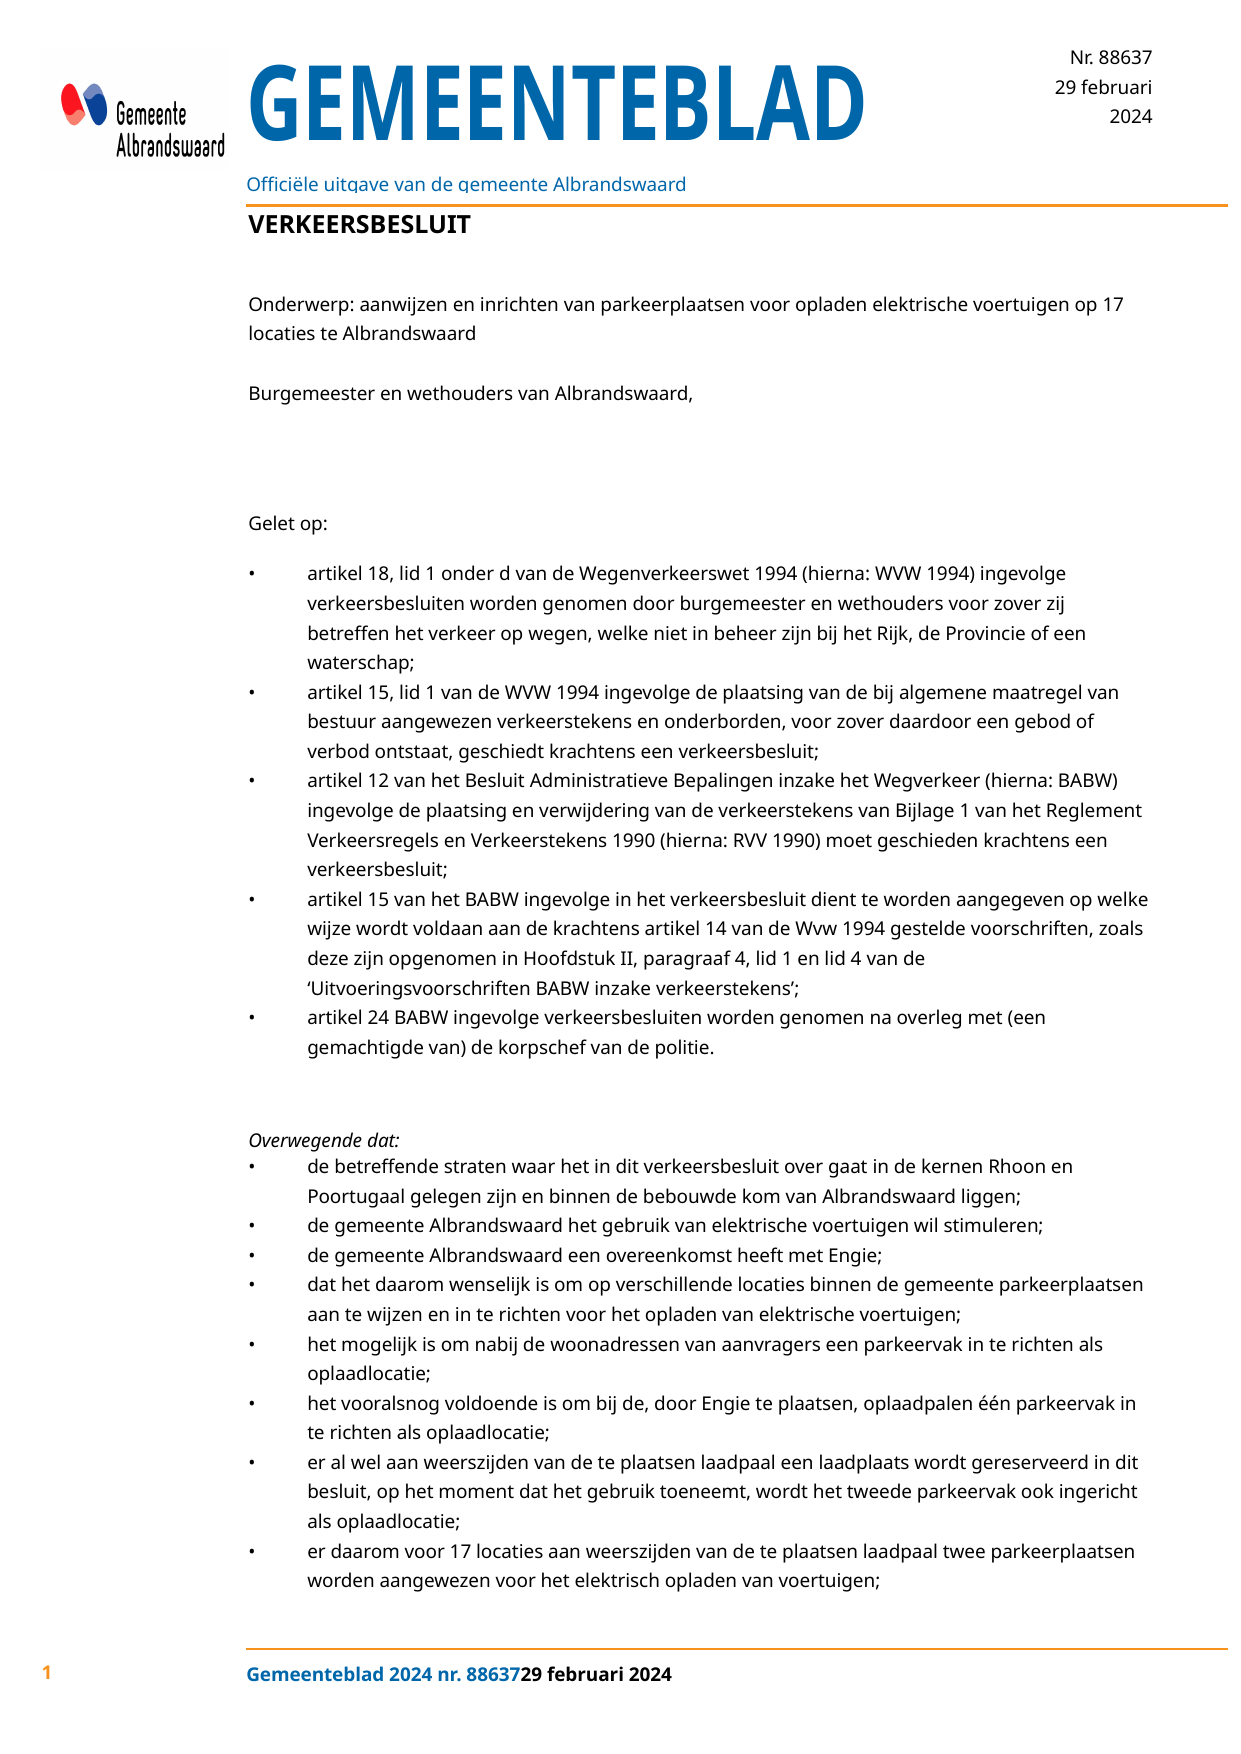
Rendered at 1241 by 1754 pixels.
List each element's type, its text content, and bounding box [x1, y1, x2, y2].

list artikel 24 BABW ingevolge verkeersbesluiten worden genomen na overleg met (een gemachtigde van) de korpschef van de politie. [248, 1004, 1152, 1060]
text Overwegende dat: [248, 1127, 1152, 1153]
list het mogelijk is om nabij de woonadressen van aanvragers een parkeervak in te richten als oplaadlocatie; [248, 1331, 1152, 1386]
picture [41, 47, 231, 172]
list artikel 12 van het Besluit Administratieve Bepalingen inzake het Wegverkeer (hierna: BABW) ingevolge de plaatsing en verwijdering van de verkeerstekens van Bijlage 1 van het Reglement Verkeersregels en Verkeerstekens 1990 (hierna: RVV 1990) moet geschieden krachtens een verkeersbesluit; [248, 768, 1152, 882]
text Burgemeester en wethouders van Albrandswaard, [248, 380, 1152, 406]
text Gelet op: [248, 510, 1152, 536]
list de gemeente Albrandswaard het gebruik van elektrische voertuigen wil stimuleren; [248, 1212, 1152, 1238]
list er al wel aan weerszijden van de te plaatsen laadpaal een laadplaats wordt gereserveerd in dit besluit, op het moment dat het gebruik toeneemt, wordt het tweede parkeervak ook ingericht als oplaadlocatie; [248, 1449, 1152, 1534]
list artikel 15 van het BABW ingevolge in het verkeersbesluit dient te worden aangegeven op welke wijze wordt voldaan aan de krachtens artikel 14 van de Wvw 1994 gestelde voorschriften, zoals deze zijn opgenomen in Hoofdstuk II, paragraaf 4, lid 1 en lid 4 van de ‘Uitvoeringsvoorschriften BABW inzake verkeerstekens’; [248, 886, 1152, 1001]
list dat het daarom wenselijk is om op verschillende locaties binnen de gemeente parkeerplaatsen aan te wijzen en in te richten voor het opladen van elektrische voertuigen; [248, 1272, 1152, 1327]
list er daarom voor 17 locaties aan weerszijden van de te plaatsen laadpaal twee parkeerplaatsen worden aangewezen voor het elektrisch opladen van voertuigen; [248, 1538, 1152, 1593]
text Onderwerp: aanwijzen en inrichten van parkeerplaatsen voor opladen elektrische voertuigen op 17 locaties te Albrandswaard [248, 291, 1152, 346]
text VERKEERSBESLUIT [248, 207, 1152, 241]
list artikel 18, lid 1 onder d van de Wegenverkeerswet 1994 (hierna: WVW 1994) ingevolge verkeersbesluiten worden genomen door burgemeester en wethouders voor zover zij betreffen het verkeer op wegen, welke niet in beheer zijn bij het Rijk, de Provincie of een waterschap; [248, 561, 1152, 675]
list artikel 15, lid 1 van de WVW 1994 ingevolge de plaatsing van de bij algemene maatregel van bestuur aangewezen verkeerstekens en onderborden, voor zover daardoor een gebod of verbod ontstaat, geschiedt krachtens een verkeersbesluit; [248, 679, 1152, 764]
list het vooralsnog voldoende is om bij de, door Engie te plaatsen, oplaadpalen één parkeervak in te richten als oplaadlocatie; [248, 1390, 1152, 1445]
list de gemeente Albrandswaard een overeenkomst heeft met Engie; [248, 1242, 1152, 1268]
list de betreffende straten waar het in dit verkeersbesluit over gaat in de kernen Rhoon en Poortugaal gelegen zijn en binnen de bebouwde kom van Albrandswaard liggen; [248, 1153, 1152, 1208]
